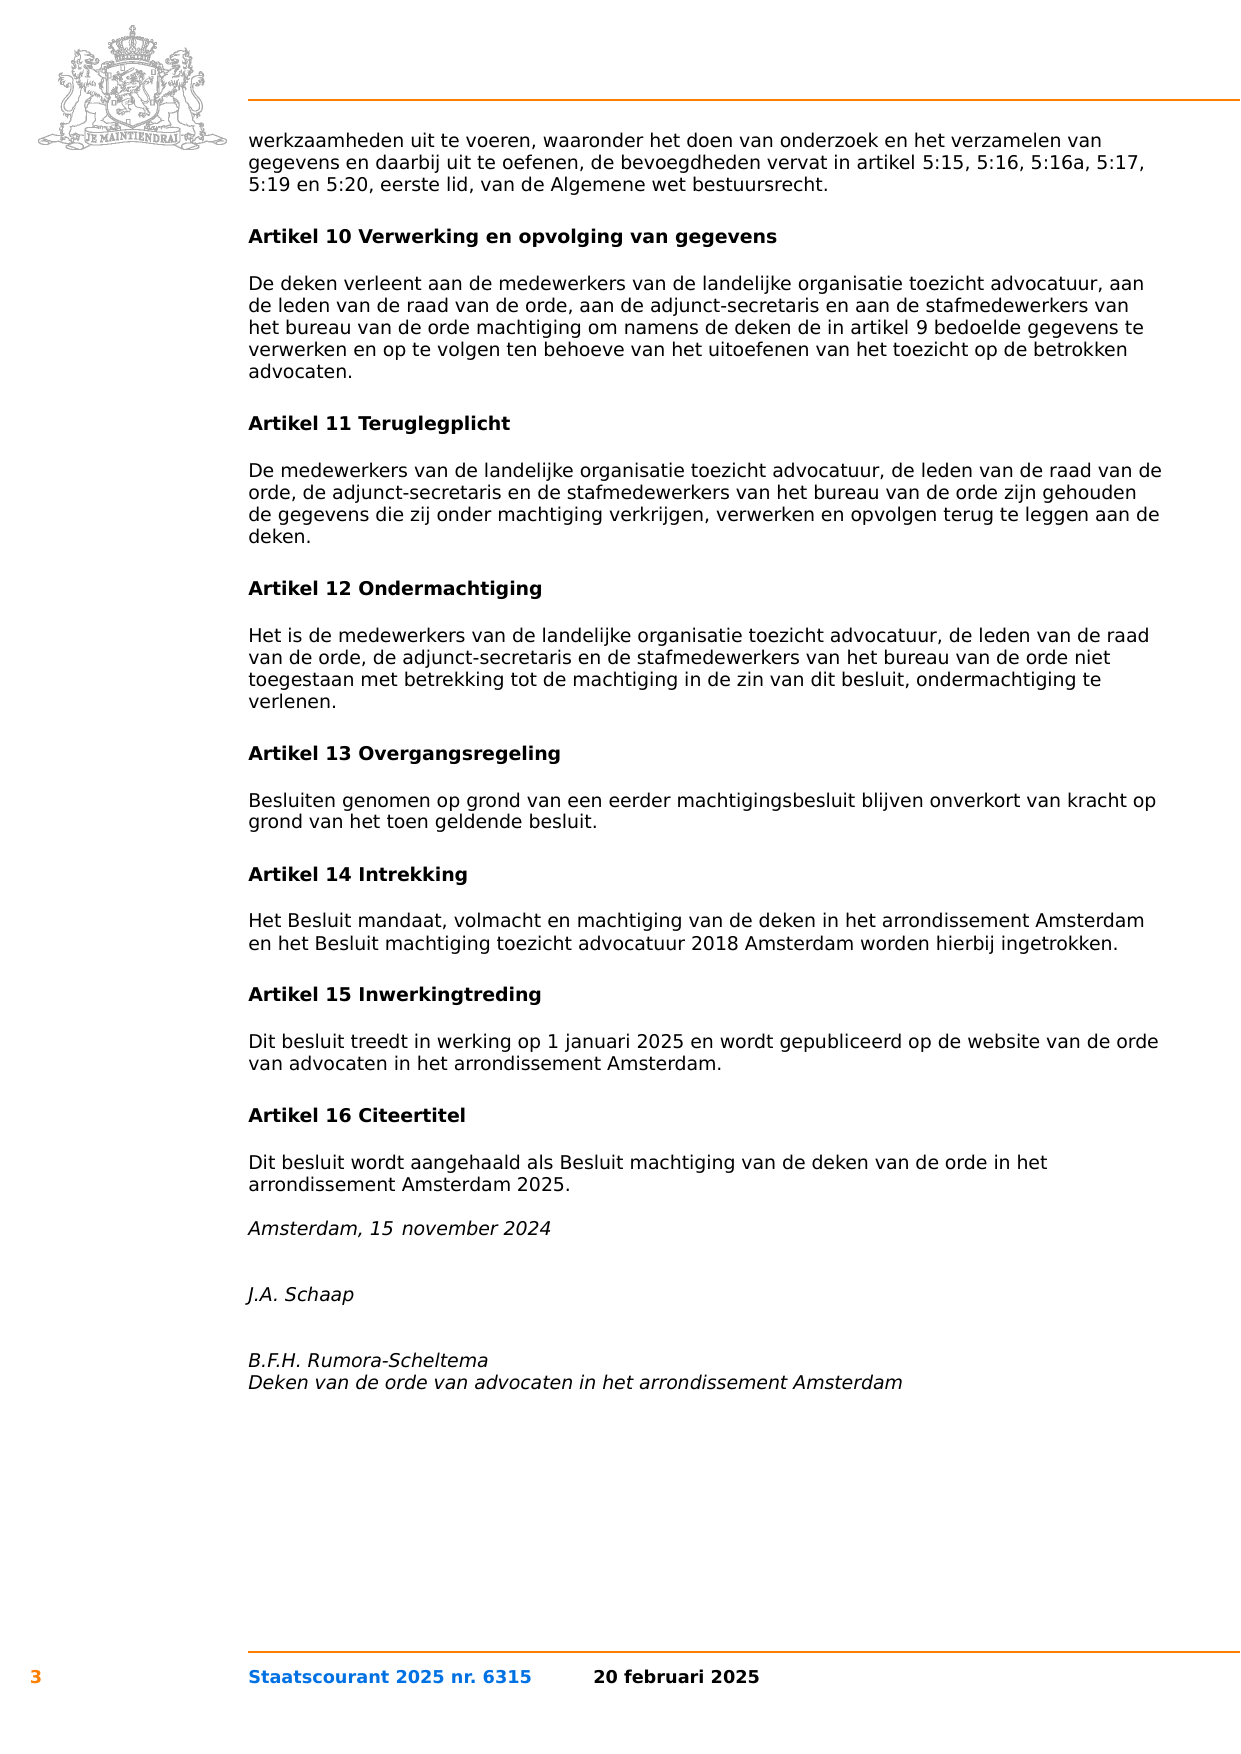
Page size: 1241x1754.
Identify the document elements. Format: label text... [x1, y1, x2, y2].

text Besluiten genomen op grond van een eerder machtigingsbesluit blijven onverkort van kracht op grond van het toen geldende besluit. [248, 789, 1163, 833]
subtitle Artikel 14 Intrekking [248, 863, 1163, 885]
subtitle Artikel 10 Verwerking en opvolging van gegevens [248, 226, 1163, 248]
text Amsterdam, 15 november 2024 [248, 1218, 1163, 1240]
text De deken verleent aan de medewerkers van de landelijke organisatie toezicht advocatuur, aan de leden van de raad van de orde, aan de adjunct-secretaris en aan de stafmedewerkers van het bureau van de orde machtiging om namens de deken de in artikel 9 bedoelde gegevens te verwerken en op te volgen ten behoeve van het uitoefenen van het toezicht op de betrokken advocaten. [248, 273, 1163, 383]
text De medewerkers van de landelijke organisatie toezicht advocatuur, de leden van de raad van de orde, de adjunct-secretaris en de stafmedewerkers van het bureau van de orde zijn gehouden de gegevens die zij onder machtiging verkrijgen, verwerken en opvolgen terug te leggen aan de deken. [248, 460, 1163, 548]
subtitle Artikel 11 Teruglegplicht [248, 413, 1163, 435]
picture [38, 25, 227, 150]
text Dit besluit wordt aangehaald als Besluit machtiging van de deken van de orde in het arrondissement Amsterdam 2025. [248, 1152, 1163, 1196]
text Het Besluit mandaat, volmacht en machtiging van de deken in het arrondissement Amsterdam en het Besluit machtiging toezicht advocatuur 2018 Amsterdam worden hierbij ingetrokken. [248, 910, 1163, 954]
text J.A. Schaap [248, 1262, 1163, 1306]
text werkzaamheden uit te voeren, waaronder het doen van onderzoek en het verzamelen van gegevens en daarbij uit te oefenen, de bevoegdheden vervat in artikel 5:15, 5:16, 5:16a, 5:17, 5:19 en 5:20, eerste lid, van de Algemene wet bestuursrecht. [248, 130, 1163, 196]
text Het is de medewerkers van de landelijke organisatie toezicht advocatuur, de leden van de raad van de orde, de adjunct-secretaris en de stafmedewerkers van het bureau van de orde niet toegestaan met betrekking tot de machtiging in de zin van dit besluit, ondermachtiging te verlenen. [248, 624, 1163, 712]
text B.F.H. Rumora-Scheltema Deken van de orde van advocaten in het arrondissement Amsterdam [248, 1328, 1163, 1394]
subtitle Artikel 12 Ondermachtiging [248, 578, 1163, 599]
text Dit besluit treedt in werking op 1 januari 2025 en wordt gepubliceerd op de website van de orde van advocaten in het arrondissement Amsterdam. [248, 1031, 1163, 1075]
subtitle Artikel 15 Inwerkingtreding [248, 984, 1163, 1006]
subtitle Artikel 16 Citeertitel [248, 1105, 1163, 1127]
subtitle Artikel 13 Overgangsregeling [248, 742, 1163, 764]
